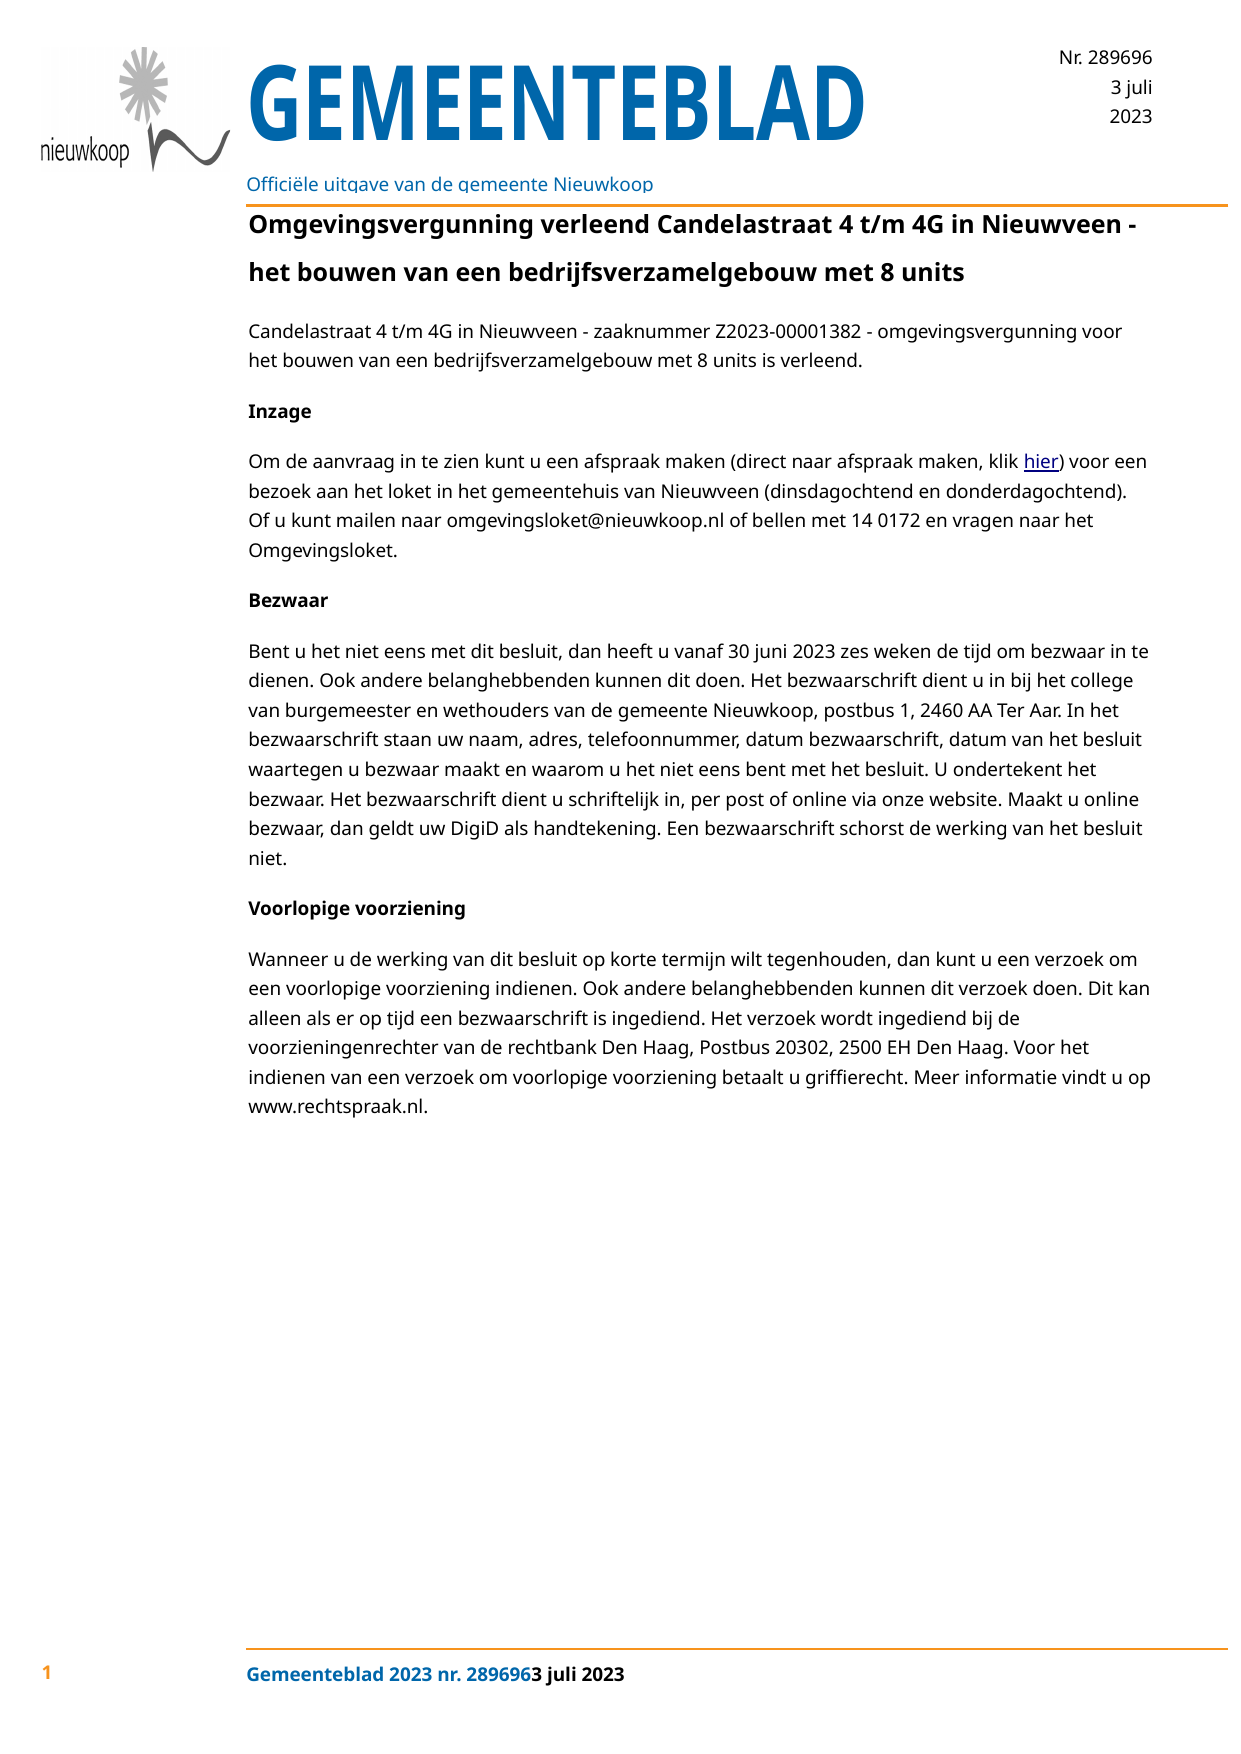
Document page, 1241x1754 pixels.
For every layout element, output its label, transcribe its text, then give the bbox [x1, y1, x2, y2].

text Voorlopige voorziening [248, 895, 1152, 921]
text Wanneer u de werking van dit besluit op korte termijn wilt tegenhouden, dan kunt u een verzoek om een voorlopige voorziening indienen. Ook andere belanghebbenden kunnen dit verzoek doen. Dit kan alleen als er op tijd een bezwaarschrift is ingediend. Het verzoek wordt ingediend bij de voorzieningenrechter van de rechtbank Den Haag, Postbus 20302, 2500 EH Den Haag. Voor het indienen van een verzoek om voorlopige voorziening betaalt u griffierecht. Meer informatie vindt u op www.rechtspraak.nl. [248, 946, 1152, 1119]
text Omgevingsvergunning verleend Candelastraat 4 t/m 4G in Nieuwveen - het bouwen van een bedrijfsverzamelgebouw met 8 units [248, 207, 1152, 288]
text Om de aanvraag in te zien kunt u een afspraak maken (direct naar afspraak maken, klik hier) voor een bezoek aan het loket in het gemeentehuis van Nieuwveen (dinsdagochtend en donderdagochtend). Of u kunt mailen naar omgevingsloket@nieuwkoop.nl of bellen met 14 0172 en vragen naar het Omgevingsloket. [248, 448, 1152, 563]
text Inzage [248, 398, 1152, 424]
text Bezwaar [248, 587, 1152, 613]
picture [41, 47, 231, 172]
text Bent u het niet eens met dit besluit, dan heeft u vanaf 30 juni 2023 zes weken de tijd om bezwaar in te dienen. Ook andere belanghebbenden kunnen dit doen. Het bezwaarschrift dient u in bij het college van burgemeester en wethouders van de gemeente Nieuwkoop, postbus 1, 2460 AA Ter Aar. In het bezwaarschrift staan uw naam, adres, telefoonnummer, datum bezwaarschrift, datum van het besluit waartegen u bezwaar maakt en waarom u het niet eens bent met het besluit. U ondertekent het bezwaar. Het bezwaarschrift dient u schriftelijk in, per post of online via onze website. Maakt u online bezwaar, dan geldt uw DigiD als handtekening. Een bezwaarschrift schorst de werking van het besluit niet. [248, 638, 1152, 871]
text Candelastraat 4 t/m 4G in Nieuwveen - zaaknummer Z2023-00001382 - omgevingsvergunning voor het bouwen van een bedrijfsverzamelgebouw met 8 units is verleend. [248, 318, 1152, 373]
